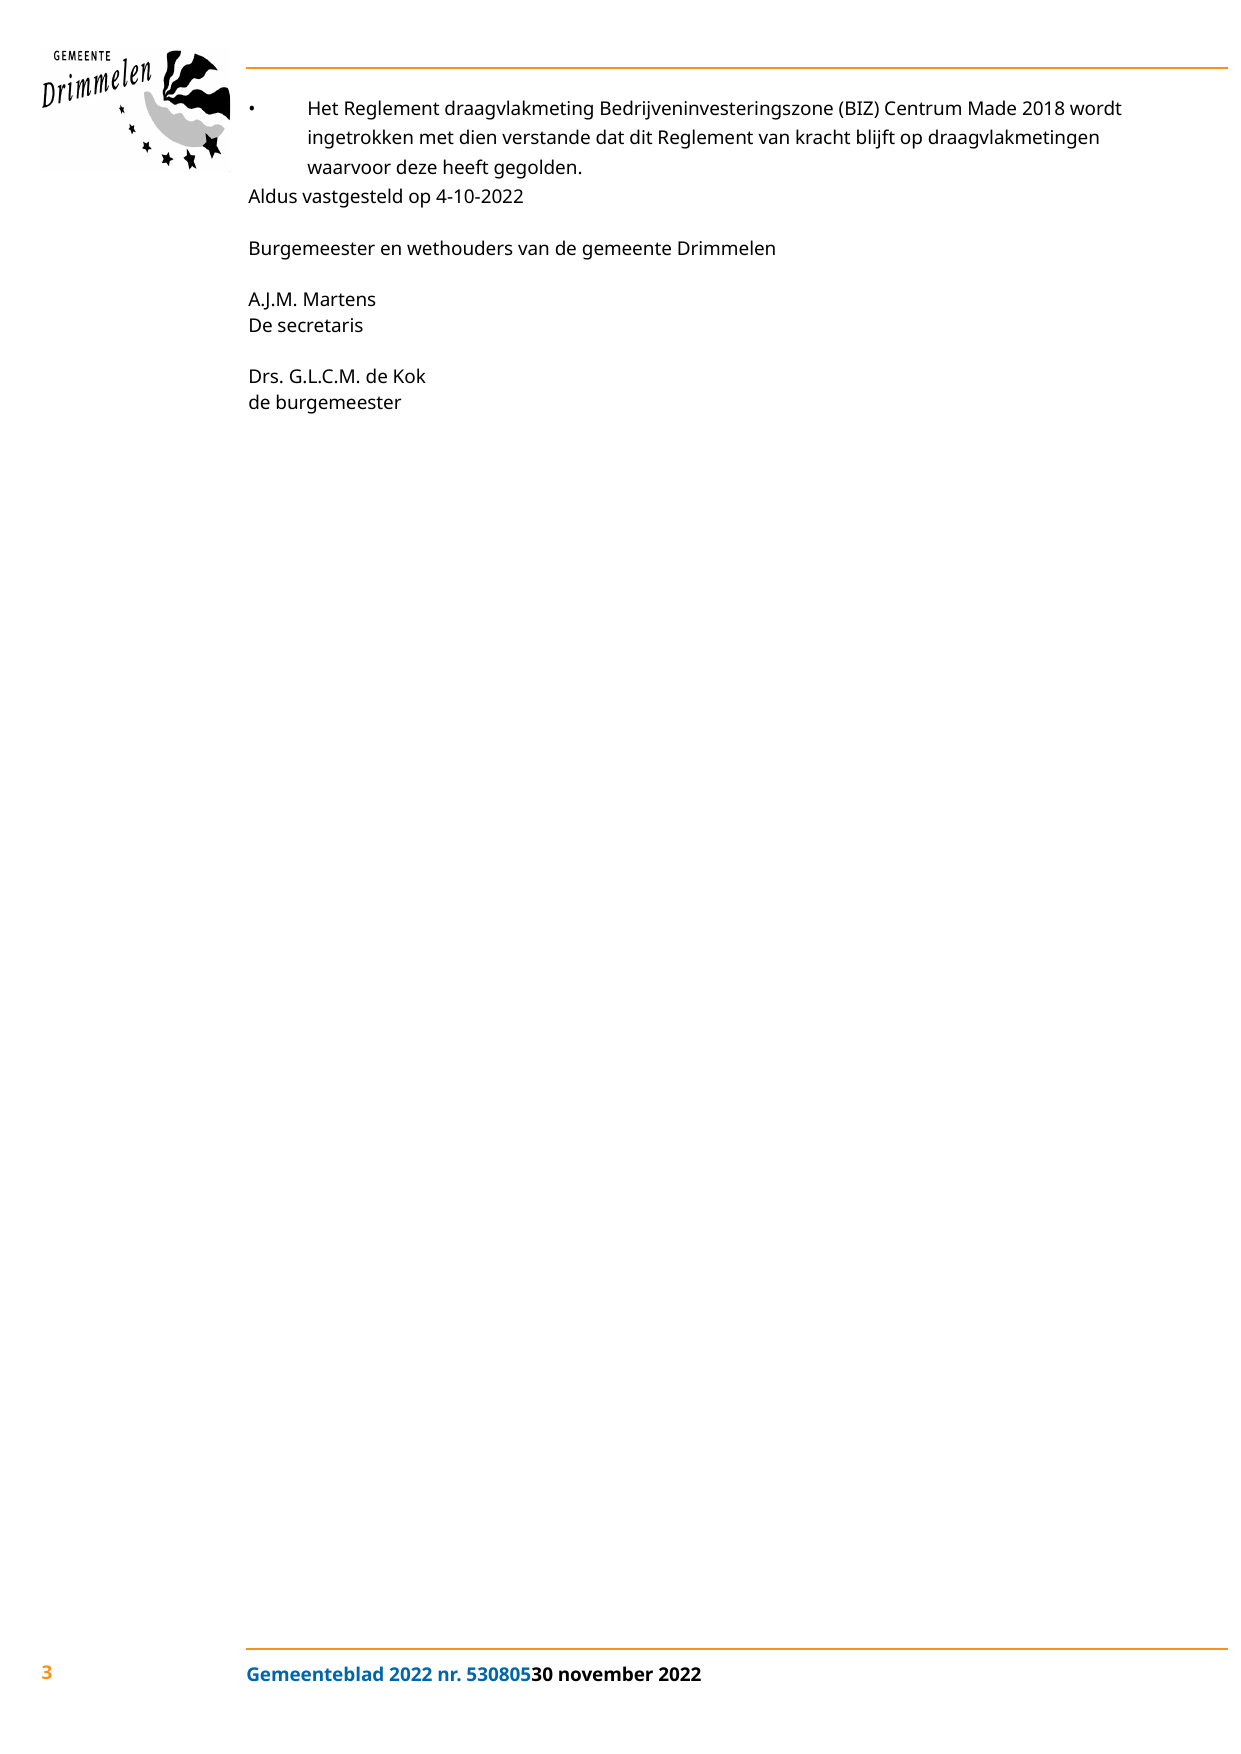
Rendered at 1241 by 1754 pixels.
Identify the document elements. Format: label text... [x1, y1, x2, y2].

text Drs. G.L.C.M. de Kok [248, 364, 1152, 389]
text de burgemeester [248, 389, 1152, 415]
text De secretaris [248, 312, 1152, 338]
text Burgemeester en wethouders van de gemeente Drimmelen [248, 235, 1152, 261]
list Het Reglement draagvlakmeting Bedrijveninvesteringszone (BIZ) Centrum Made 2018 wordt ingetrokken met dien verstande dat dit Reglement van kracht blijft op draagvlakmetingen waarvoor deze heeft gegolden. [248, 95, 1152, 180]
text A.J.M. Martens [248, 286, 1152, 312]
picture [41, 47, 231, 172]
text Aldus vastgesteld op 4-10-2022 [248, 183, 1152, 209]
